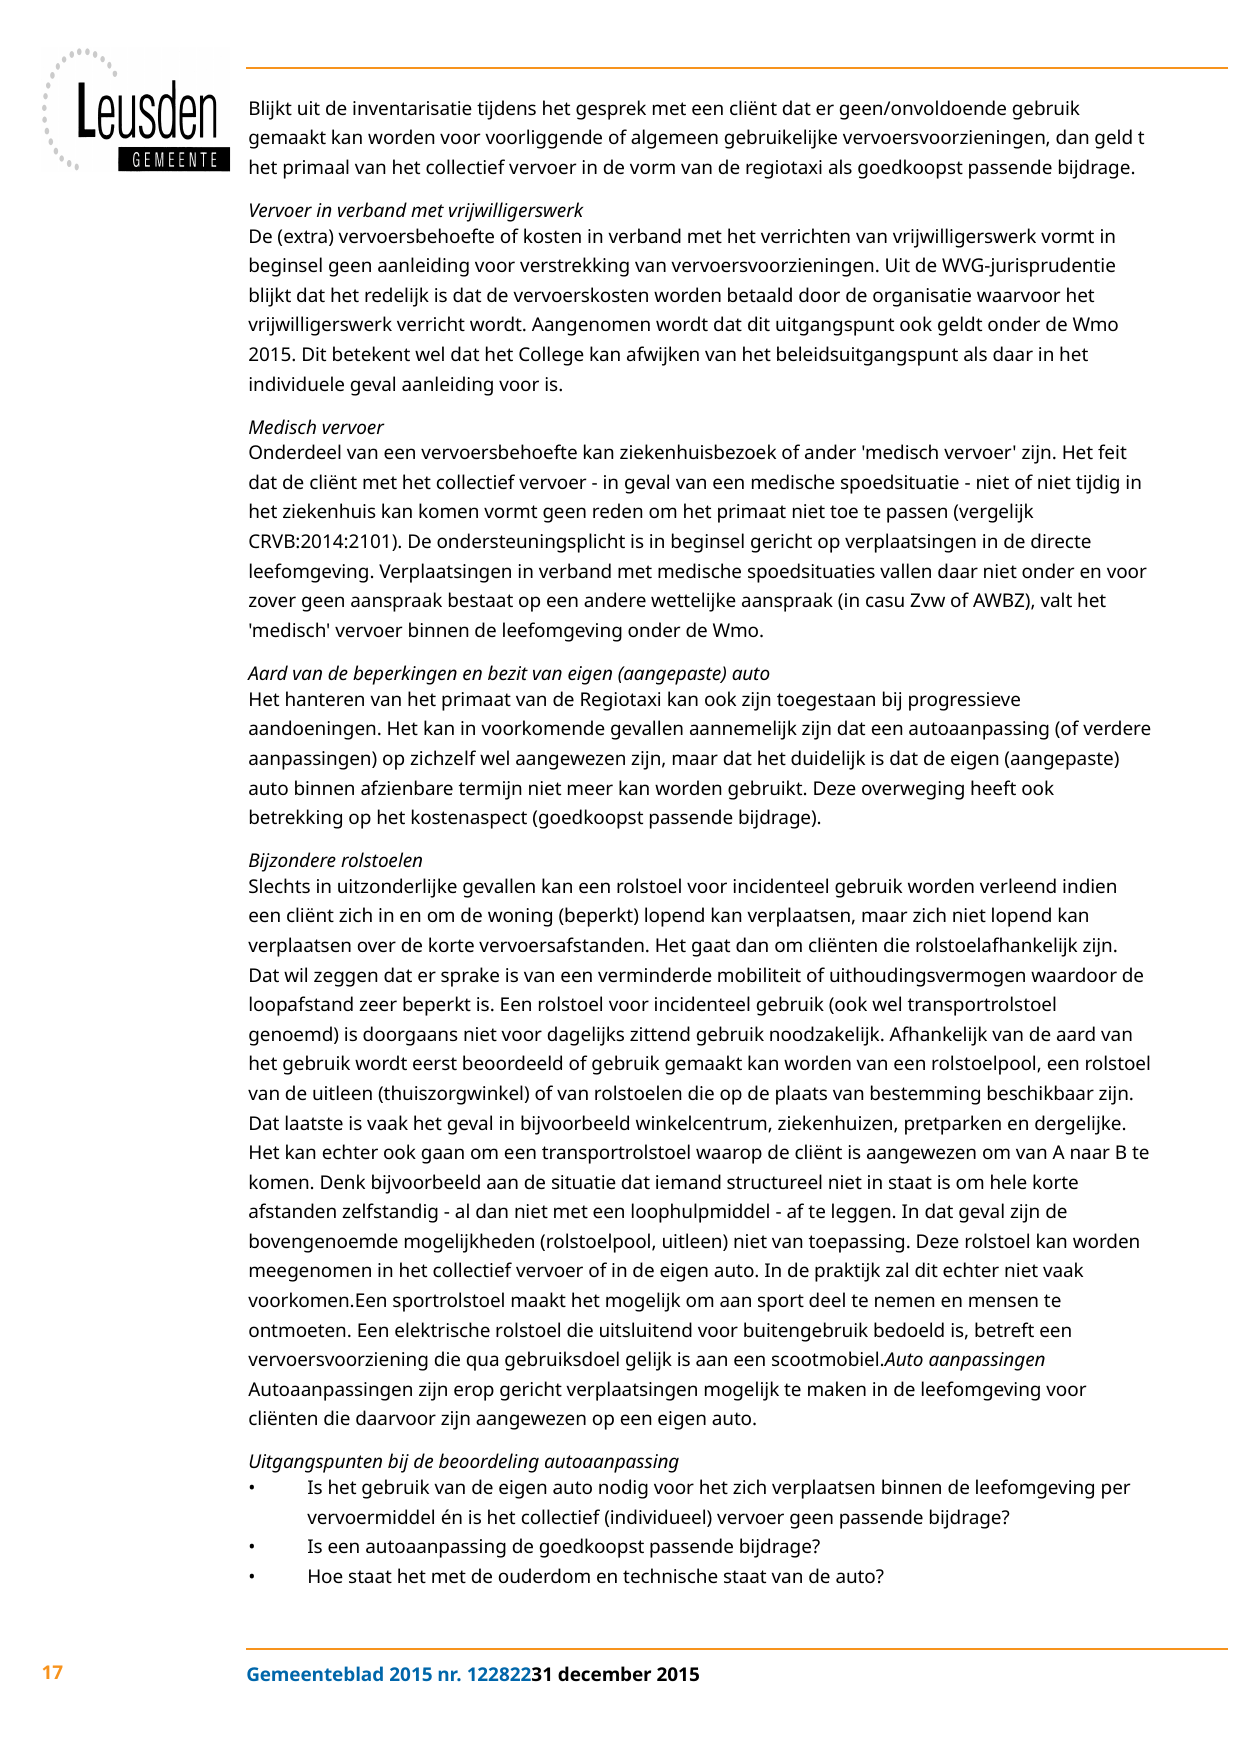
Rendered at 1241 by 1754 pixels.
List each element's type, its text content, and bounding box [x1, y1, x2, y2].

text Vervoer in verband met vrijwilligerswerk [248, 197, 1152, 223]
text Bijzondere rolstoelen [248, 847, 1152, 873]
list Is een autoaanpassing de goedkoopst passende bijdrage? [248, 1534, 1152, 1559]
text Het kan echter ook gaan om een transportrolstoel waarop de cliënt is aangewezen om van A naar B te komen. Denk bijvoorbeeld aan de situatie dat iemand structureel niet in staat is om hele korte afstanden zelfstandig - al dan niet met een loophulpmiddel - af te leggen. In dat geval zijn de bovengenoemde mogelijkheden (rolstoelpool, uitleen) niet van toepassing. Deze rolstoel kan worden meegenomen in het collectief vervoer of in de eigen auto. In de praktijk zal dit echter niet vaak voorkomen.Een sportrolstoel maakt het mogelijk om aan sport deel te nemen en mensen te ontmoeten. Een elektrische rolstoel die uitsluitend voor buitengebruik bedoeld is, betreft een vervoersvoorziening die qua gebruiksdoel gelijk is aan een scootmobiel.Auto aanpassingen [248, 1139, 1152, 1372]
text Uitgangspunten bij de beoordeling autoaanpassing [248, 1449, 1152, 1474]
text Aard van de beperkingen en bezit van eigen (aangepaste) auto [248, 660, 1152, 686]
text Slechts in uitzonderlijke gevallen kan een rolstoel voor incidenteel gebruik worden verleend indien een cliënt zich in en om de woning (beperkt) lopend kan verplaatsen, maar zich niet lopend kan verplaatsen over de korte vervoersafstanden. Het gaat dan om cliënten die rolstoelafhankelijk zijn. Dat wil zeggen dat er sprake is van een verminderde mobiliteit of uithoudingsvermogen waardoor de loopafstand zeer beperkt is. Een rolstoel voor incidenteel gebruik (ook wel transportrolstoel genoemd) is doorgaans niet voor dagelijks zittend gebruik noodzakelijk. Afhankelijk van de aard van het gebruik wordt eerst beoordeeld of gebruik gemaakt kan worden van een rolstoelpool, een rolstoel van de uitleen (thuiszorgwinkel) of van rolstoelen die op de plaats van bestemming beschikbaar zijn. Dat laatste is vaak het geval in bijvoorbeeld winkelcentrum, ziekenhuizen, pretparken en dergelijke. [248, 873, 1152, 1136]
text Medisch vervoer [248, 414, 1152, 439]
list Is het gebruik van de eigen auto nodig voor het zich verplaatsen binnen de leefomgeving per vervoermiddel én is het collectief (individueel) vervoer geen passende bijdrage? [248, 1474, 1152, 1530]
text Blijkt uit de inventarisatie tijdens het gesprek met een cliënt dat er geen/onvoldoende gebruik gemaakt kan worden voor voorliggende of algemeen gebruikelijke vervoersvoorzieningen, dan geld t het primaal van het collectief vervoer in de vorm van de regiotaxi als goedkoopst passende bijdrage. [248, 95, 1152, 180]
text Autoaanpassingen zijn erop gericht verplaatsingen mogelijk te maken in de leefomgeving voor cliënten die daarvoor zijn aangewezen op een eigen auto. [248, 1376, 1152, 1431]
text De (extra) vervoersbehoefte of kosten in verband met het verrichten van vrijwilligerswerk vormt in beginsel geen aanleiding voor verstrekking van vervoersvoorzieningen. Uit de WVG-jurisprudentie blijkt dat het redelijk is dat de vervoerskosten worden betaald door de organisatie waarvoor het vrijwilligerswerk verricht wordt. Aangenomen wordt dat dit uitgangspunt ook geldt onder de Wmo 2015. Dit betekent wel dat het College kan afwijken van het beleidsuitgangspunt als daar in het individuele geval aanleiding voor is. [248, 223, 1152, 396]
text Het hanteren van het primaat van de Regiotaxi kan ook zijn toegestaan bij progressieve aandoeningen. Het kan in voorkomende gevallen aannemelijk zijn dat een autoaanpassing (of verdere aanpassingen) op zichzelf wel aangewezen zijn, maar dat het duidelijk is dat de eigen (aangepaste) auto binnen afzienbare termijn niet meer kan worden gebruikt. Deze overweging heeft ook betrekking op het kostenaspect (goedkoopst passende bijdrage). [248, 686, 1152, 830]
text Onderdeel van een vervoersbehoefte kan ziekenhuisbezoek of ander 'medisch vervoer' zijn. Het feit dat de cliënt met het collectief vervoer - in geval van een medische spoedsituatie - niet of niet tijdig in het ziekenhuis kan komen vormt geen reden om het primaat niet toe te passen (vergelijk CRVB:2014:2101). De ondersteuningsplicht is in beginsel gericht op verplaatsingen in de directe leefomgeving. Verplaatsingen in verband met medische spoedsituaties vallen daar niet onder en voor zover geen aanspraak bestaat op een andere wettelijke aanspraak (in casu Zvw of AWBZ), valt het 'medisch' vervoer binnen de leefomgeving onder de Wmo. [248, 439, 1152, 643]
list Hoe staat het met de ouderdom en technische staat van de auto? [248, 1563, 1152, 1589]
picture [41, 47, 231, 172]
